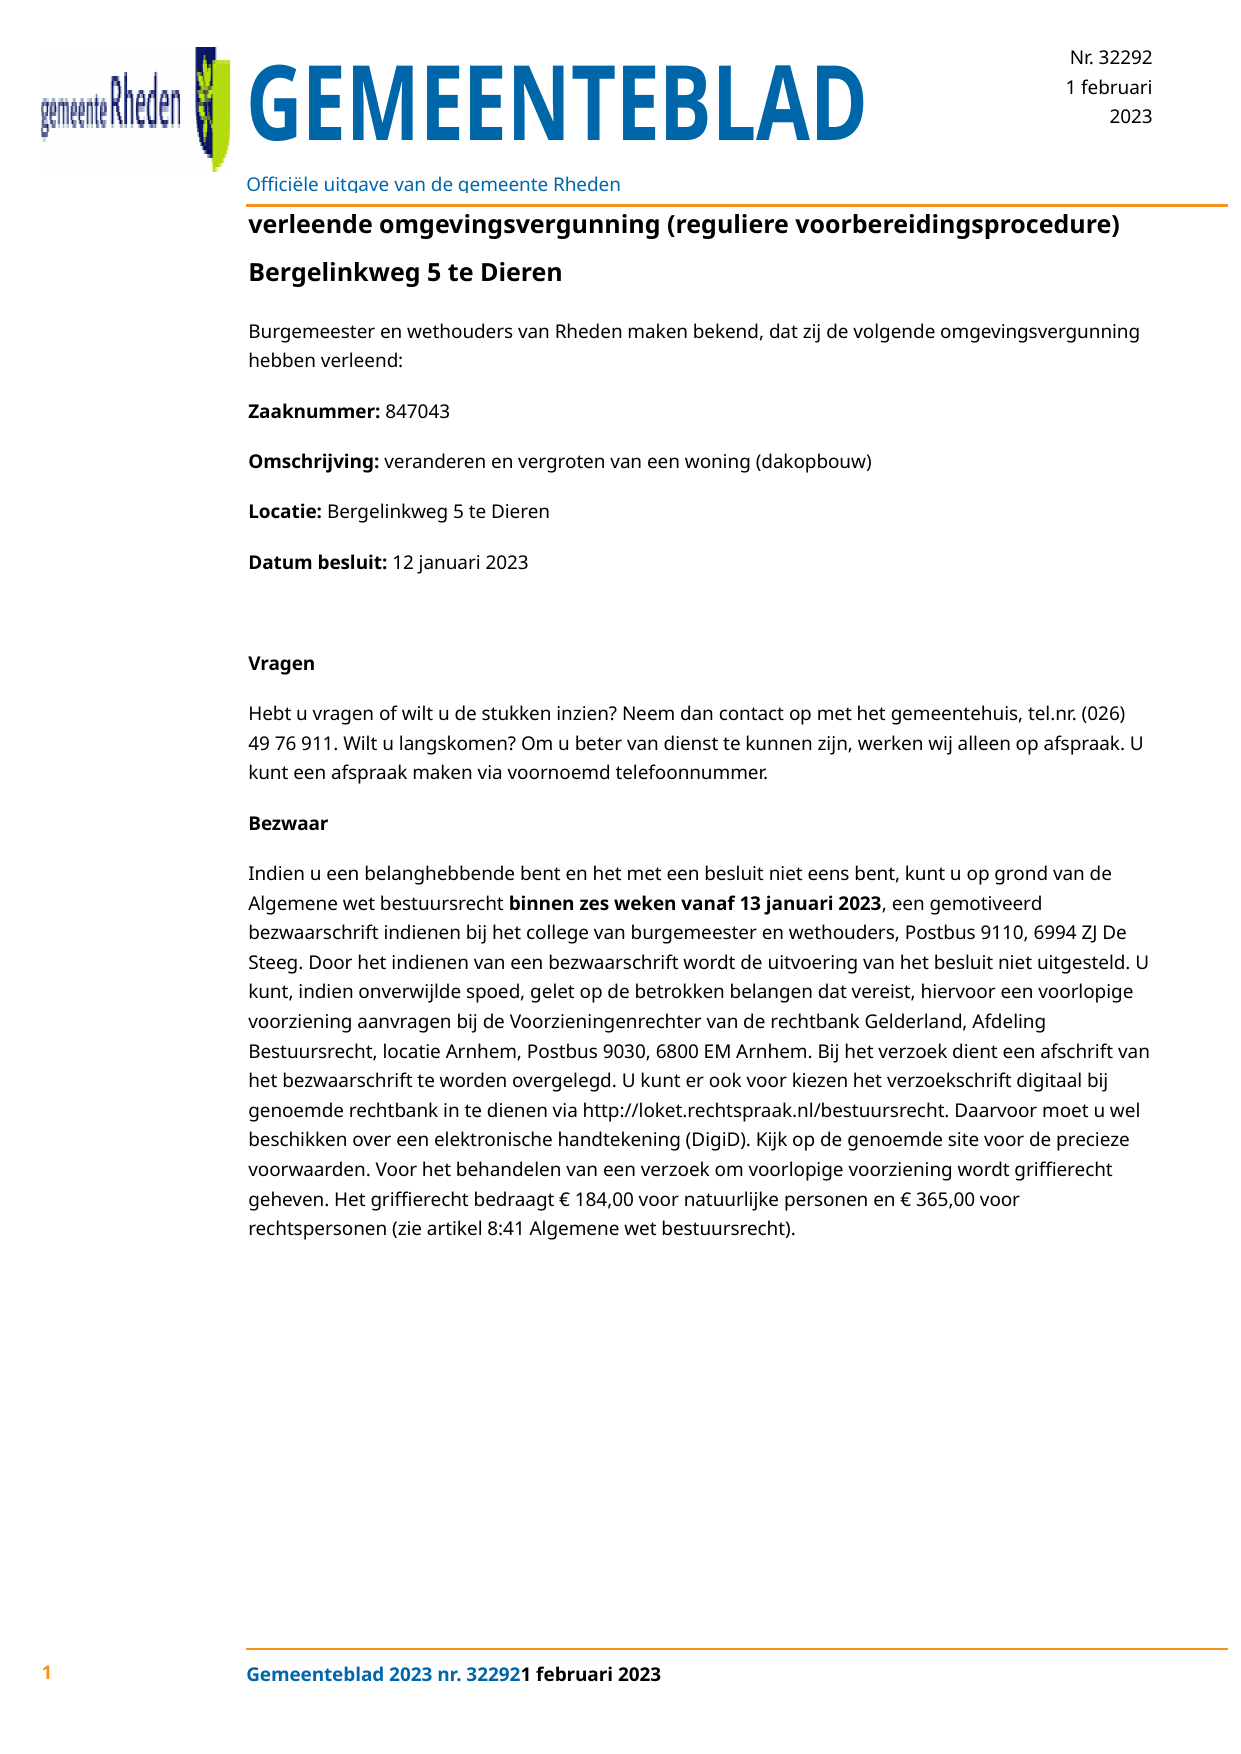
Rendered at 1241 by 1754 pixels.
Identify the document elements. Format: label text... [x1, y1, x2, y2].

text Burgemeester en wethouders van Rheden maken bekend, dat zij de volgende omgevingsvergunning hebben verleend: [248, 318, 1152, 373]
text Datum besluit: 12 januari 2023 [248, 549, 1152, 575]
text Locatie: Bergelinkweg 5 te Dieren [248, 499, 1152, 524]
text Zaaknummer: 847043 [248, 398, 1152, 424]
text verleende omgevingsvergunning (reguliere voorbereidingsprocedure) Bergelinkweg 5 te Dieren [248, 207, 1152, 288]
picture [41, 47, 231, 172]
text Omschrijving: veranderen en vergroten van een woning (dakopbouw) [248, 448, 1152, 474]
text Bezwaar [248, 810, 1152, 836]
text Vragen [248, 650, 1152, 676]
text Indien u een belanghebbende bent en het met een besluit niet eens bent, kunt u op grond van de Algemene wet bestuursrecht binnen zes weken vanaf 13 januari 2023, een gemotiveerd bezwaarschrift indienen bij het college van burgemeester en wethouders, Postbus 9110, 6994 ZJ De Steeg. Door het indienen van een bezwaarschrift wordt de uitvoering van het besluit niet uitgesteld. U kunt, indien onverwijlde spoed, gelet op de betrokken belangen dat vereist, hiervoor een voorlopige voorziening aanvragen bij de Voorzieningenrechter van de rechtbank Gelderland, Afdeling Bestuursrecht, locatie Arnhem, Postbus 9030, 6800 EM Arnhem. Bij het verzoek dient een afschrift van het bezwaarschrift te worden overgelegd. U kunt er ook voor kiezen het verzoekschrift digitaal bij genoemde rechtbank in te dienen via http://loket.rechtspraak.nl/bestuursrecht. Daarvoor moet u wel beschikken over een elektronische handtekening (DigiD). Kijk op de genoemde site voor de precieze voorwaarden. Voor het behandelen van een verzoek om voorlopige voorziening wordt griffierecht geheven. Het griffierecht bedraagt € 184,00 voor natuurlijke personen en € 365,00 voor rechtspersonen (zie artikel 8:41 Algemene wet bestuursrecht). [248, 860, 1152, 1241]
text Hebt u vragen of wilt u de stukken inzien? Neem dan contact op met het gemeentehuis, tel.nr. (026) 49 76 911. Wilt u langskomen? Om u beter van dienst te kunnen zijn, werken wij alleen op afspraak. U kunt een afspraak maken via voornoemd telefoonnummer. [248, 700, 1152, 785]
